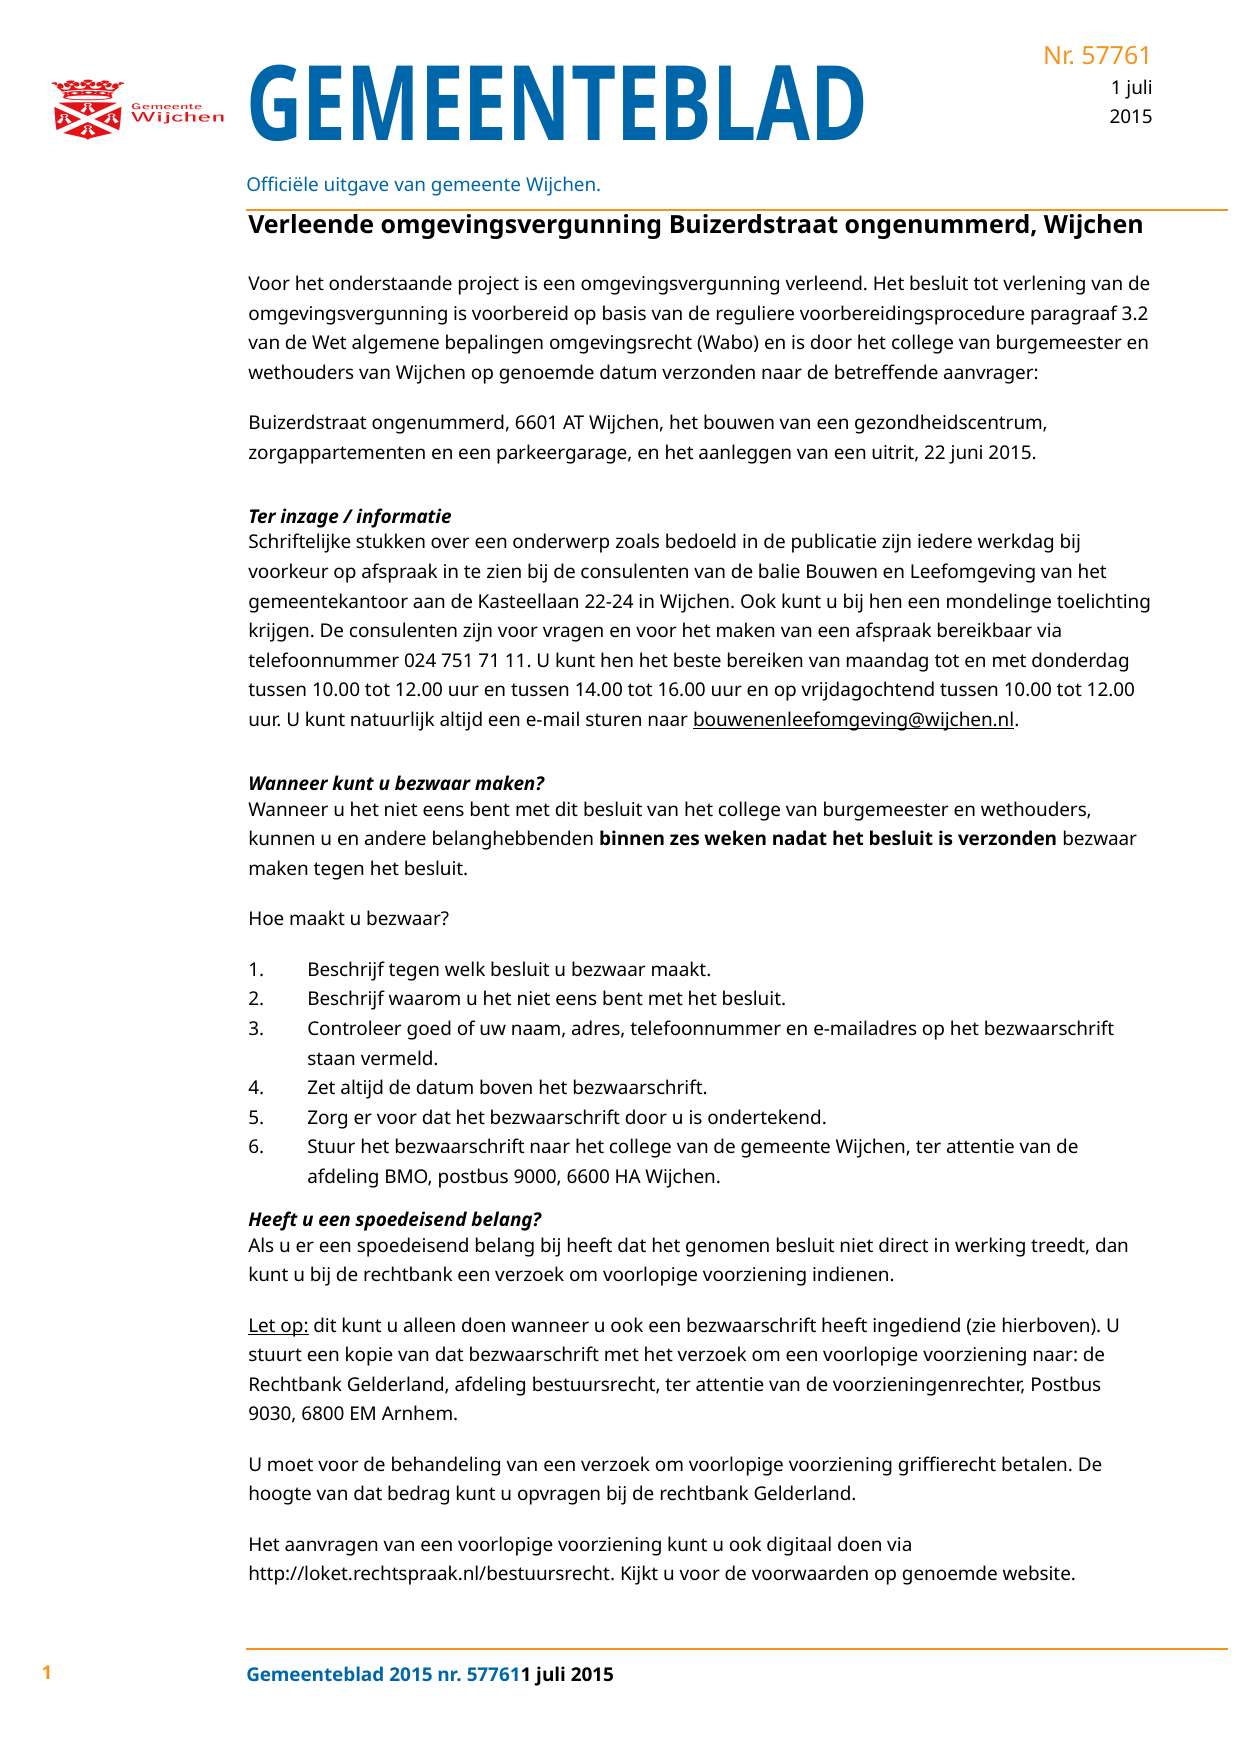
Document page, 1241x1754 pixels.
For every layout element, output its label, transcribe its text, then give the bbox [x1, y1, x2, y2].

text Voor het onderstaande project is een omgevingsvergunning verleend. Het besluit tot verlening van de omgevingsvergunning is voorbereid op basis van de reguliere voorbereidingsprocedure paragraaf 3.2 van de Wet algemene bepalingen omgevingsrecht (Wabo) en is door het college van burgemeester en wethouders van Wijchen op genoemde datum verzonden naar de betreffende aanvrager: [248, 270, 1152, 385]
list Stuur het bezwaarschrift naar het college van de gemeente Wijchen, ter attentie van de afdeling BMO, postbus 9000, 6600 HA Wijchen. [248, 1133, 1152, 1189]
text Verleende omgevingsvergunning Buizerdstraat ongenummerd, Wijchen [248, 211, 1152, 241]
text Heeft u een spoedeisend belang? [248, 1206, 1152, 1232]
text Hoe maakt u bezwaar? [248, 906, 1152, 931]
text Ter inzage / informatie [248, 503, 1152, 529]
list Zorg er voor dat het bezwaarschrift door u is ondertekend. [248, 1104, 1152, 1129]
text Als u er een spoedeisend belang bij heeft dat het genomen besluit niet direct in werking treedt, dan kunt u bij de rechtbank een verzoek om voorlopige voorziening indienen. [248, 1232, 1152, 1287]
text Buizerdstraat ongenummerd, 6601 AT Wijchen, het bouwen van een gezondheidscentrum, zorgappartementen en een parkeergarage, en het aanleggen van een uitrit, 22 juni 2015. [248, 409, 1152, 465]
text Wanneer kunt u bezwaar maken? [248, 770, 1152, 796]
list Zet altijd de datum boven het bezwaarschrift. [248, 1074, 1152, 1100]
list Beschrijf waarom u het niet eens bent met het besluit. [248, 986, 1152, 1011]
text Let op: dit kunt u alleen doen wanneer u ook een bezwaarschrift heeft ingediend (zie hierboven). U stuurt een kopie van dat bezwaarschrift met het verzoek om een voorlopige voorziening naar: de Rechtbank Gelderland, afdeling bestuursrecht, ter attentie van de voorzieningenrechter, Postbus 9030, 6800 EM Arnhem. [248, 1312, 1152, 1426]
list Controleer goed of uw naam, adres, telefoonnummer en e-mailadres op het bezwaarschrift staan vermeld. [248, 1015, 1152, 1070]
text Schriftelijke stukken over een onderwerp zoals bedoeld in de publicatie zijn iedere werkdag bij voorkeur op afspraak in te zien bij de consulenten van de balie Bouwen en Leefomgeving van het gemeentekantoor aan de Kasteellaan 22-24 in Wijchen. Ook kunt u bij hen een mondelinge toelichting krijgen. De consulenten zijn voor vragen en voor het maken van een afspraak bereikbaar via telefoonnummer 024 751 71 11. U kunt hen het beste bereiken van maandag tot en met donderdag tussen 10.00 tot 12.00 uur en tussen 14.00 tot 16.00 uur en op vrijdagochtend tussen 10.00 tot 12.00 uur. U kunt natuurlijk altijd een e-mail sturen naar bouwenenleefomgeving@wijchen.nl. [248, 529, 1152, 732]
text Het aanvragen van een voorlopige voorziening kunt u ook digitaal doen via http://loket.rechtspraak.nl/bestuursrecht. Kijkt u voor de voorwaarden op genoemde website. [248, 1531, 1152, 1586]
list Beschrijf tegen welk besluit u bezwaar maakt. [248, 956, 1152, 982]
text Wanneer u het niet eens bent met dit besluit van het college van burgemeester en wethouders, kunnen u en andere belanghebbenden binnen zes weken nadat het besluit is verzonden bezwaar maken tegen het besluit. [248, 796, 1152, 881]
text U moet voor de behandeling van een verzoek om voorlopige voorziening griffierecht betalen. De hoogte van dat bedrag kunt u opvragen bij de rechtbank Gelderland. [248, 1451, 1152, 1506]
picture [41, 47, 231, 172]
